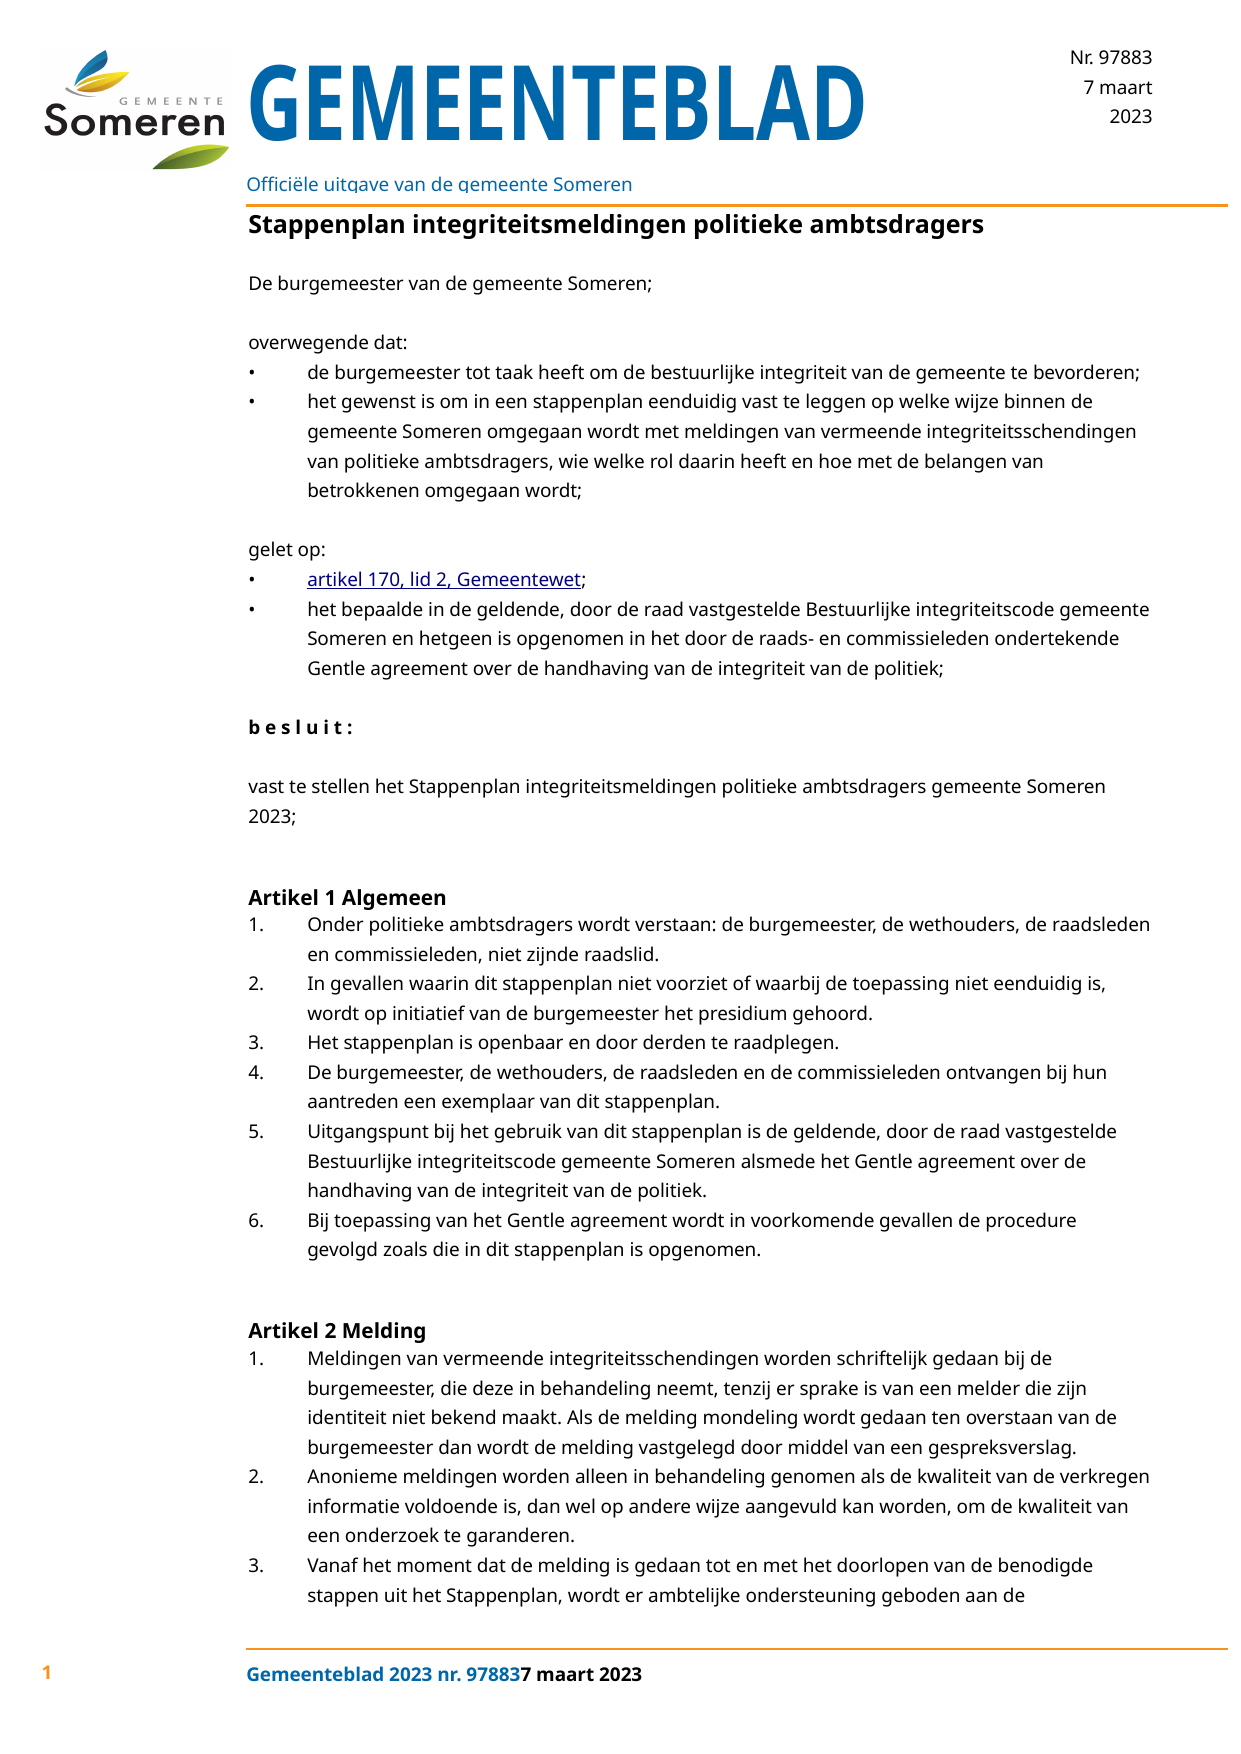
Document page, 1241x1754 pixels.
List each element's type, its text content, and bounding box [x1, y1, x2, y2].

list de burgemeester tot taak heeft om de bestuurlijke integriteit van de gemeente te bevorderen; [248, 359, 1152, 385]
picture [41, 47, 231, 172]
list het bepaalde in de geldende, door de raad vastgestelde Bestuurlijke integriteitscode gemeente Someren en hetgeen is opgenomen in het door de raads- en commissieleden ondertekende Gentle agreement over de handhaving van de integriteit van de politiek; [248, 596, 1152, 681]
list Uitgangspunt bij het gebruik van dit stappenplan is de geldende, door de raad vastgestelde Bestuurlijke integriteitscode gemeente Someren alsmede het Gentle agreement over de handhaving van de integriteit van de politiek. [248, 1118, 1152, 1203]
text De burgemeester van de gemeente Someren; [248, 270, 1152, 296]
list Vanaf het moment dat de melding is gedaan tot en met het doorlopen van de benodigde stappen uit het Stappenplan, wordt er ambtelijke ondersteuning geboden aan de [248, 1552, 1152, 1607]
list De burgemeester, de wethouders, de raadsleden en de commissieleden ontvangen bij hun aantreden een exemplaar van dit stappenplan. [248, 1059, 1152, 1114]
text gelet op: [248, 537, 1152, 562]
list Meldingen van vermeende integriteitsschendingen worden schriftelijk gedaan bij de burgemeester, die deze in behandeling neemt, tenzij er sprake is van een melder die zijn identiteit niet bekend maakt. Als de melding mondeling wordt gedaan ten overstaan van de burgemeester dan wordt de melding vastgelegd door middel van een gespreksverslag. [248, 1345, 1152, 1459]
text Artikel 1 Algemeen [248, 883, 1152, 911]
text Stappenplan integriteitsmeldingen politieke ambtsdragers [248, 207, 1152, 241]
list artikel 170, lid 2, Gemeentewet; [248, 566, 1152, 592]
text Artikel 2 Melding [248, 1317, 1152, 1345]
list Onder politieke ambtsdragers wordt verstaan: de burgemeester, de wethouders, de raadsleden en commissieleden, niet zijnde raadslid. [248, 911, 1152, 967]
text overwegende dat: [248, 329, 1152, 355]
list het gewenst is om in een stappenplan eenduidig vast te leggen op welke wijze binnen de gemeente Someren omgegaan wordt met meldingen van vermeende integriteitsschendingen van politieke ambtsdragers, wie welke rol daarin heeft en hoe met de belangen van betrokkenen omgegaan wordt; [248, 389, 1152, 503]
list Anonieme meldingen worden alleen in behandeling genomen als de kwaliteit van de verkregen informatie voldoende is, dan wel op andere wijze aangevuld kan worden, om de kwaliteit van een onderzoek te garanderen. [248, 1463, 1152, 1548]
list Bij toepassing van het Gentle agreement wordt in voorkomende gevallen de procedure gevolgd zoals die in dit stappenplan is opgenomen. [248, 1207, 1152, 1262]
text vast te stellen het Stappenplan integriteitsmeldingen politieke ambtsdragers gemeente Someren 2023; [248, 773, 1152, 828]
text b e s l u i t : [248, 714, 1152, 740]
list In gevallen waarin dit stappenplan niet voorziet of waarbij de toepassing niet eenduidig is, wordt op initiatief van de burgemeester het presidium gehoord. [248, 970, 1152, 1026]
list Het stappenplan is openbaar en door derden te raadplegen. [248, 1029, 1152, 1055]
